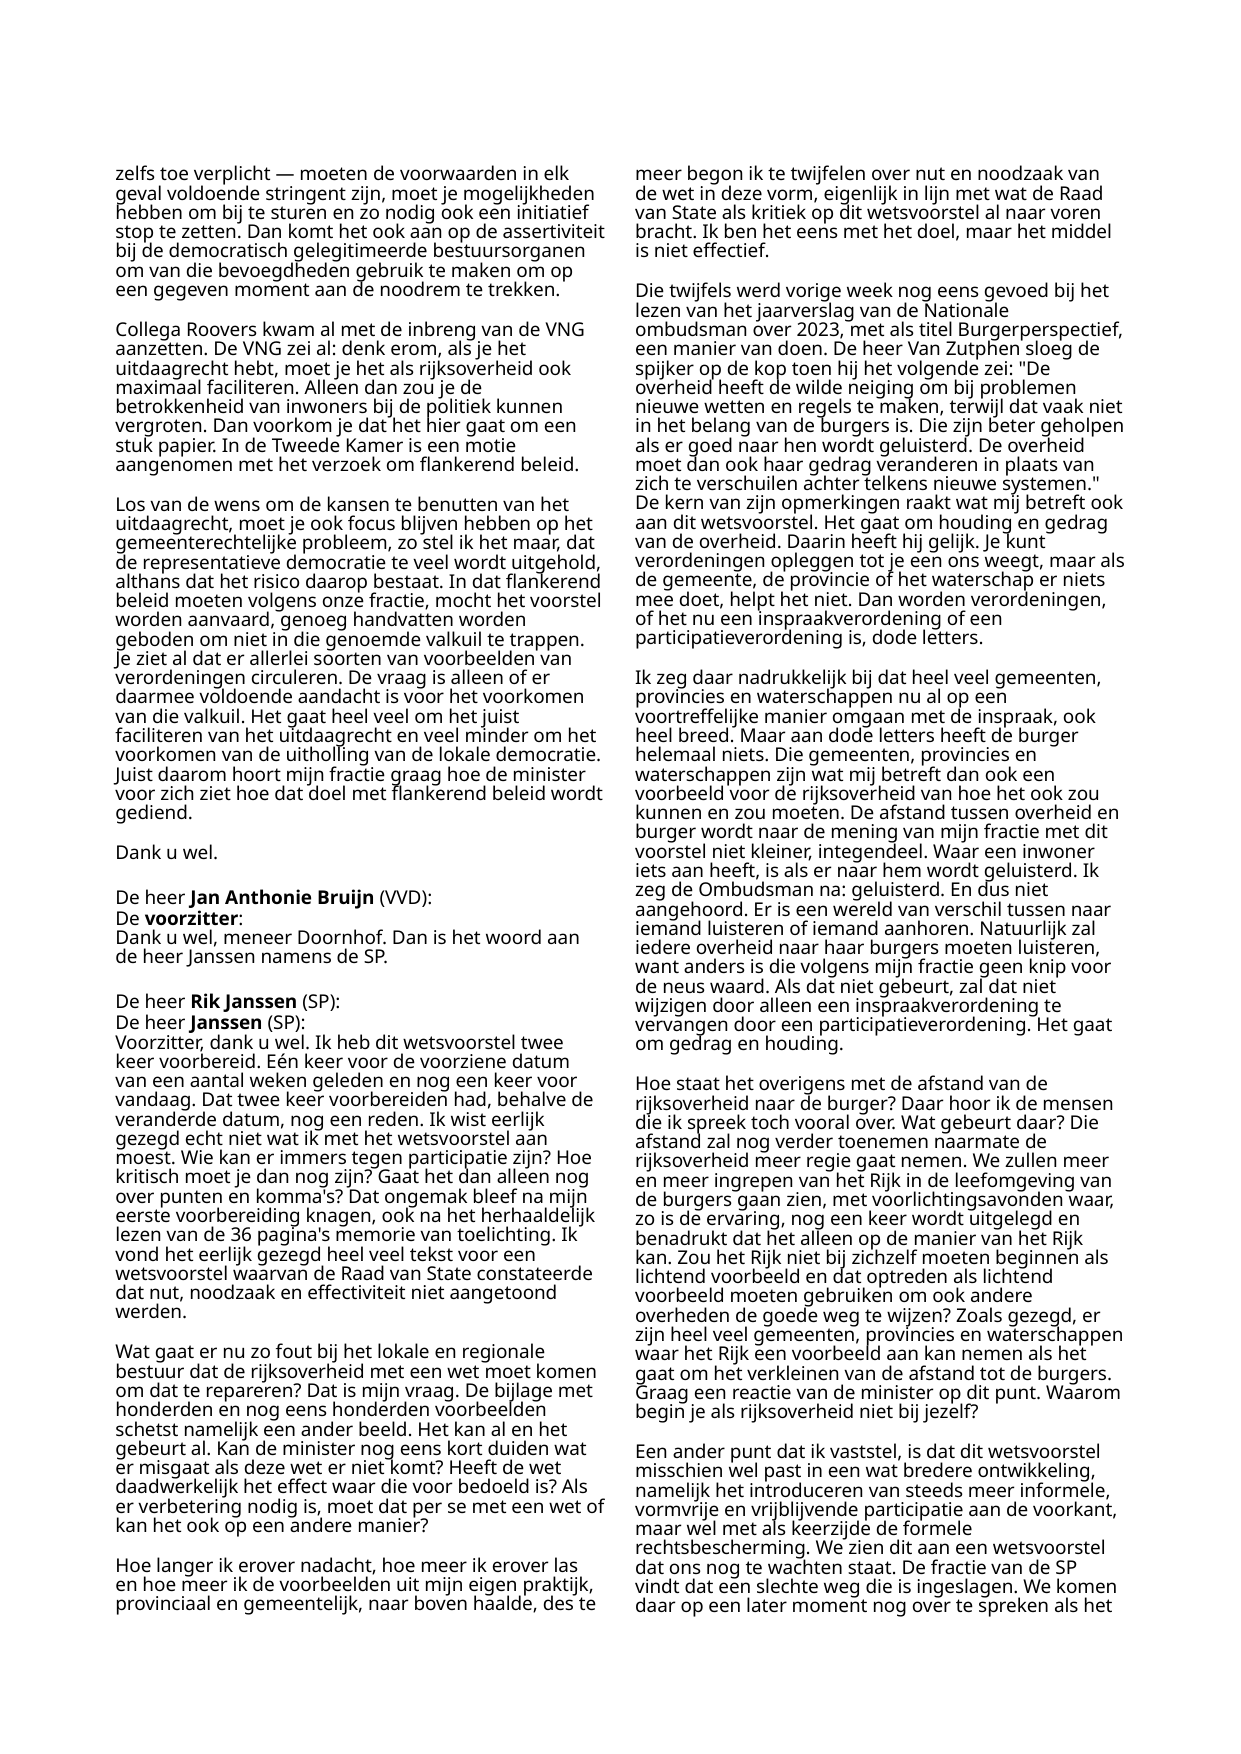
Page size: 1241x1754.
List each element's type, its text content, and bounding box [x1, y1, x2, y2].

text Een ander punt dat ik vaststel, is dat dit wetsvoorstel misschien wel past in een wat bredere ontwikkeling, namelijk het introduceren van steeds meer informele, vormvrije en vrijblijvende participatie aan de voorkant, maar wel met als keerzijde de formele rechtsbescherming. We zien dit aan een wetsvoorstel dat ons nog te wachten staat. De fractie van de SP vindt dat een slechte weg die is ingeslagen. We komen daar op een later moment nog over te spreken als het [635, 1443, 1125, 1616]
text meer begon ik te twijfelen over nut en noodzaak van de wet in deze vorm, eigenlijk in lijn met wat de Raad van State als kritiek op dit wetsvoorstel al naar voren bracht. Ik ben het eens met het doel, maar het middel is niet effectief. [635, 165, 1125, 262]
text De voorzitter: [115, 910, 605, 929]
text Collega Roovers kwam al met de inbreng van de VNG aanzetten. De VNG zei al: denk erom, als je het uitdaagrecht hebt, moet je het als rijksoverheid ook maximaal faciliteren. Alleen dan zou je de betrokkenheid van inwoners bij de politiek kunnen vergroten. Dan voorkom je dat het hier gaat om een stuk papier. In de Tweede Kamer is een motie aangenomen met het verzoek om flankerend beleid. [115, 321, 605, 475]
text De heer Jan Anthonie Bruijn (VVD): [115, 884, 605, 910]
text Ik zeg daar nadrukkelijk bij dat heel veel gemeenten, provincies en waterschappen nu al op een voortreffelijke manier omgaan met de inspraak, ook heel breed. Maar aan dode letters heeft de burger helemaal niets. Die gemeenten, provincies en waterschappen zijn wat mij betreft dan ook een voorbeeld voor de rijksoverheid van hoe het ook zou kunnen en zou moeten. De afstand tussen overheid en burger wordt naar de mening van mijn fractie met dit voorstel niet kleiner, integendeel. Waar een inwoner iets aan heeft, is als er naar hem wordt geluisterd. Ik zeg de Ombudsman na: geluisterd. En dus niet aangehoord. Er is een wereld van verschil tussen naar iemand luisteren of iemand aanhoren. Natuurlijk zal iedere overheid naar haar burgers moeten luisteren, want anders is die volgens mijn fractie geen knip voor de neus waard. Als dat niet gebeurt, zal dat niet wijzigen door alleen een inspraakverordening te vervangen door een participatieverordening. Het gaat om gedrag en houding. [635, 669, 1125, 1055]
text Voorzitter, dank u wel. Ik heb dit wetsvoorstel twee keer voorbereid. Eén keer voor de voorziene datum van een aantal weken geleden en nog een keer voor vandaag. Dat twee keer voorbereiden had, behalve de veranderde datum, nog een reden. Ik wist eerlijk gezegd echt niet wat ik met het wetsvoorstel aan moest. Wie kan er immers tegen participatie zijn? Hoe kritisch moet je dan nog zijn? Gaat het dan alleen nog over punten en komma's? Dat ongemak bleef na mijn eerste voorbereiding knagen, ook na het herhaaldelijk lezen van de 36 pagina's memorie van toelichting. Ik vond het eerlijk gezegd heel veel tekst voor een wetsvoorstel waarvan de Raad van State constateerde dat nut, noodzaak en effectiviteit niet aangetoond werden. [115, 1034, 605, 1323]
text De heer Janssen (SP): [115, 1014, 605, 1034]
text Los van de wens om de kansen te benutten van het uitdaagrecht, moet je ook focus blijven hebben op het gemeenterechtelijke probleem, zo stel ik het maar, dat de representatieve democratie te veel wordt uitgehold, althans dat het risico daarop bestaat. In dat flankerend beleid moeten volgens onze fractie, mocht het voorstel worden aanvaard, genoeg handvatten worden geboden om niet in die genoemde valkuil te trappen. Je ziet al dat er allerlei soorten van voorbeelden van verordeningen circuleren. De vraag is alleen of er daarmee voldoende aandacht is voor het voorkomen van die valkuil. Het gaat heel veel om het juist faciliteren van het uitdaagrecht en veel minder om het voorkomen van de uitholling van de lokale democratie. Juist daarom hoort mijn fractie graag hoe de minister voor zich ziet hoe dat doel met flankerend beleid wordt gediend. [115, 496, 605, 823]
text Wat gaat er nu zo fout bij het lokale en regionale bestuur dat de rijksoverheid met een wet moet komen om dat te repareren? Dat is mijn vraag. De bijlage met honderden en nog eens honderden voorbeelden schetst namelijk een ander beeld. Het kan al en het gebeurt al. Kan de minister nog eens kort duiden wat er misgaat als deze wet er niet komt? Heeft de wet daadwerkelijk het effect waar die voor bedoeld is? Als er verbetering nodig is, moet dat per se met een wet of kan het ook op een andere manier? [115, 1343, 605, 1536]
text Dank u wel. [115, 844, 605, 863]
text zelfs toe verplicht — moeten de voorwaarden in elk geval voldoende stringent zijn, moet je mogelijkheden hebben om bij te sturen en zo nodig ook een initiatief stop te zetten. Dan komt het ook aan op de assertiviteit bij de democratisch gelegitimeerde bestuursorganen om van die bevoegdheden gebruik te maken om op een gegeven moment aan de noodrem te trekken. [115, 165, 605, 300]
text Hoe staat het overigens met de afstand van de rijksoverheid naar de burger? Daar hoor ik de mensen die ik spreek toch vooral over. Wat gebeurt daar? Die afstand zal nog verder toenemen naarmate de rijksoverheid meer regie gaat nemen. We zullen meer en meer ingrepen van het Rijk in de leefomgeving van de burgers gaan zien, met voorlichtingsavonden waar, zo is de ervaring, nog een keer wordt uitgelegd en benadrukt dat het alleen op de manier van het Rijk kan. Zou het Rijk niet bij zichzelf moeten beginnen als lichtend voorbeeld en dat optreden als lichtend voorbeeld moeten gebruiken om ook andere overheden de goede weg te wijzen? Zoals gezegd, er zijn heel veel gemeenten, provincies en waterschappen waar het Rijk een voorbeeld aan kan nemen als het gaat om het verkleinen van de afstand tot de burgers. Graag een reactie van de minister op dit punt. Waarom begin je als rijksoverheid niet bij jezelf? [635, 1075, 1125, 1422]
text De heer Rik Janssen (SP): [115, 989, 605, 1014]
text Die twijfels werd vorige week nog eens gevoed bij het lezen van het jaarverslag van de Nationale ombudsman over 2023, met als titel Burgerperspectief, een manier van doen. De heer Van Zutphen sloeg de spijker op de kop toen hij het volgende zei: "De overheid heeft de wilde neiging om bij problemen nieuwe wetten en regels te maken, terwijl dat vaak niet in het belang van de burgers is. Die zijn beter geholpen als er goed naar hen wordt geluisterd. De overheid moet dan ook haar gedrag veranderen in plaats van zich te verschuilen achter telkens nieuwe systemen." De kern van zijn opmerkingen raakt wat mij betreft ook aan dit wetsvoorstel. Het gaat om houding en gedrag van de overheid. Daarin heeft hij gelijk. Je kunt verordeningen opleggen tot je een ons weegt, maar als de gemeente, de provincie of het waterschap er niets mee doet, helpt het niet. Dan worden verordeningen, of het nu een inspraakverordening of een participatieverordening is, dode letters. [635, 282, 1125, 648]
text Dank u wel, meneer Doornhof. Dan is het woord aan de heer Janssen namens de SP. [115, 929, 605, 968]
text Hoe langer ik erover nadacht, hoe meer ik erover las en hoe meer ik de voorbeelden uit mijn eigen praktijk, provinciaal en gemeentelijk, naar boven haalde, des te [115, 1557, 605, 1615]
